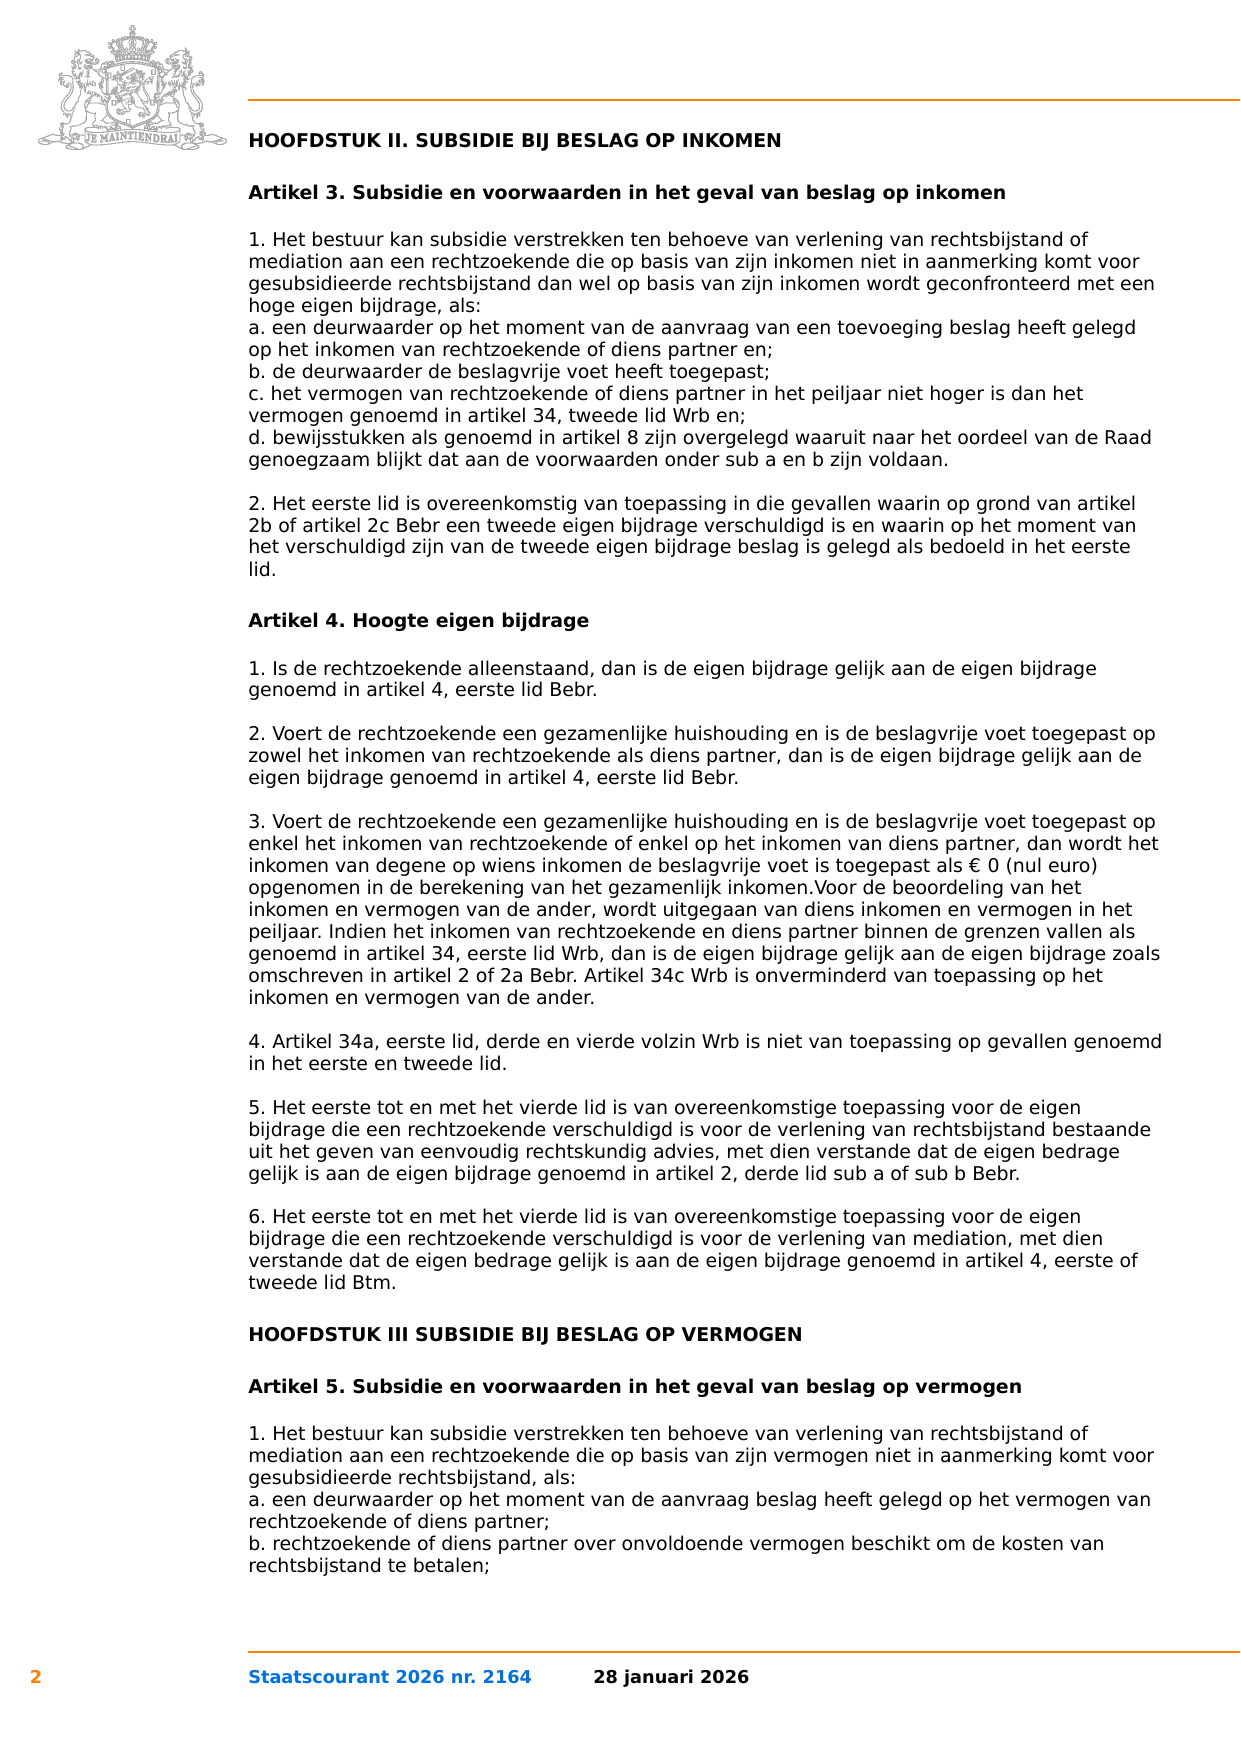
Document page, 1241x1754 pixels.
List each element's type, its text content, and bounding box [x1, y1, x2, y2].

text b. de deurwaarder de beslagvrije voet heeft toegepast; [248, 361, 1163, 383]
text a. een deurwaarder op het moment van de aanvraag beslag heeft gelegd op het vermogen van rechtzoekende of diens partner; [248, 1489, 1163, 1533]
text 6. Het eerste tot en met het vierde lid is van overeenkomstige toepassing voor de eigen bijdrage die een rechtzoekende verschuldigd is voor de verlening van mediation, met dien verstande dat de eigen bedrage gelijk is aan de eigen bijdrage genoemd in artikel 4, eerste of tweede lid Btm. [248, 1206, 1163, 1294]
subtitle Artikel 5. Subsidie en voorwaarden in het geval van beslag op vermogen [248, 1376, 1163, 1398]
subtitle Artikel 4. Hoogte eigen bijdrage [248, 610, 1163, 632]
text 3. Voert de rechtzoekende een gezamenlijke huishouding en is de beslagvrije voet toegepast op enkel het inkomen van rechtzoekende of enkel op het inkomen van diens partner, dan wordt het inkomen van degene op wiens inkomen de beslagvrije voet is toegepast als € 0 (nul euro) opgenomen in de berekening van het gezamenlijk inkomen.Voor de beoordeling van het inkomen en vermogen van de ander, wordt uitgegaan van diens inkomen en vermogen in het peiljaar. Indien het inkomen van rechtzoekende en diens partner binnen de grenzen vallen als genoemd in artikel 34, eerste lid Wrb, dan is de eigen bijdrage gelijk aan de eigen bijdrage zoals omschreven in artikel 2 of 2a Bebr. Artikel 34c Wrb is onverminderd van toepassing op het inkomen en vermogen van de ander. [248, 811, 1163, 1009]
text 1. Het bestuur kan subsidie verstrekken ten behoeve van verlening van rechtsbijstand of mediation aan een rechtzoekende die op basis van zijn inkomen niet in aanmerking komt voor gesubsidieerde rechtsbijstand dan wel op basis van zijn inkomen wordt geconfronteerd met een hoge eigen bijdrage, als: [248, 229, 1163, 317]
text 2. Het eerste lid is overeenkomstig van toepassing in die gevallen waarin op grond van artikel 2b of artikel 2c Bebr een tweede eigen bijdrage verschuldigd is en waarin op het moment van het verschuldigd zijn van de tweede eigen bijdrage beslag is gelegd als bedoeld in het eerste lid. [248, 492, 1163, 580]
text a. een deurwaarder op het moment van de aanvraag van een toevoeging beslag heeft gelegd op het inkomen van rechtzoekende of diens partner en; [248, 317, 1163, 361]
text 2. Voert de rechtzoekende een gezamenlijke huishouding en is de beslagvrije voet toegepast op zowel het inkomen van rechtzoekende als diens partner, dan is de eigen bijdrage gelijk aan de eigen bijdrage genoemd in artikel 4, eerste lid Bebr. [248, 723, 1163, 789]
text b. rechtzoekende of diens partner over onvoldoende vermogen beschikt om de kosten van rechtsbijstand te betalen; [248, 1533, 1163, 1577]
text 1. Is de rechtzoekende alleenstaand, dan is de eigen bijdrage gelijk aan de eigen bijdrage genoemd in artikel 4, eerste lid Bebr. [248, 657, 1163, 701]
text 5. Het eerste tot en met het vierde lid is van overeenkomstige toepassing voor de eigen bijdrage die een rechtzoekende verschuldigd is voor de verlening van rechtsbijstand bestaande uit het geven van eenvoudig rechtskundig advies, met dien verstande dat de eigen bedrage gelijk is aan de eigen bijdrage genoemd in artikel 2, derde lid sub a of sub b Bebr. [248, 1097, 1163, 1184]
text d. bewijsstukken als genoemd in artikel 8 zijn overgelegd waaruit naar het oordeel van de Raad genoegzaam blijkt dat aan de voorwaarden onder sub a en b zijn voldaan. [248, 427, 1163, 471]
picture [38, 25, 227, 150]
subtitle HOOFDSTUK II. SUBSIDIE BIJ BESLAG OP INKOMEN [248, 130, 1163, 152]
subtitle HOOFDSTUK III SUBSIDIE BIJ BESLAG OP VERMOGEN [248, 1324, 1163, 1346]
subtitle Artikel 3. Subsidie en voorwaarden in het geval van beslag op inkomen [248, 182, 1163, 204]
text 4. Artikel 34a, eerste lid, derde en vierde volzin Wrb is niet van toepassing op gevallen genoemd in het eerste en tweede lid. [248, 1031, 1163, 1075]
text 1. Het bestuur kan subsidie verstrekken ten behoeve van verlening van rechtsbijstand of mediation aan een rechtzoekende die op basis van zijn vermogen niet in aanmerking komt voor gesubsidieerde rechtsbijstand, als: [248, 1423, 1163, 1489]
text c. het vermogen van rechtzoekende of diens partner in het peiljaar niet hoger is dan het vermogen genoemd in artikel 34, tweede lid Wrb en; [248, 383, 1163, 427]
